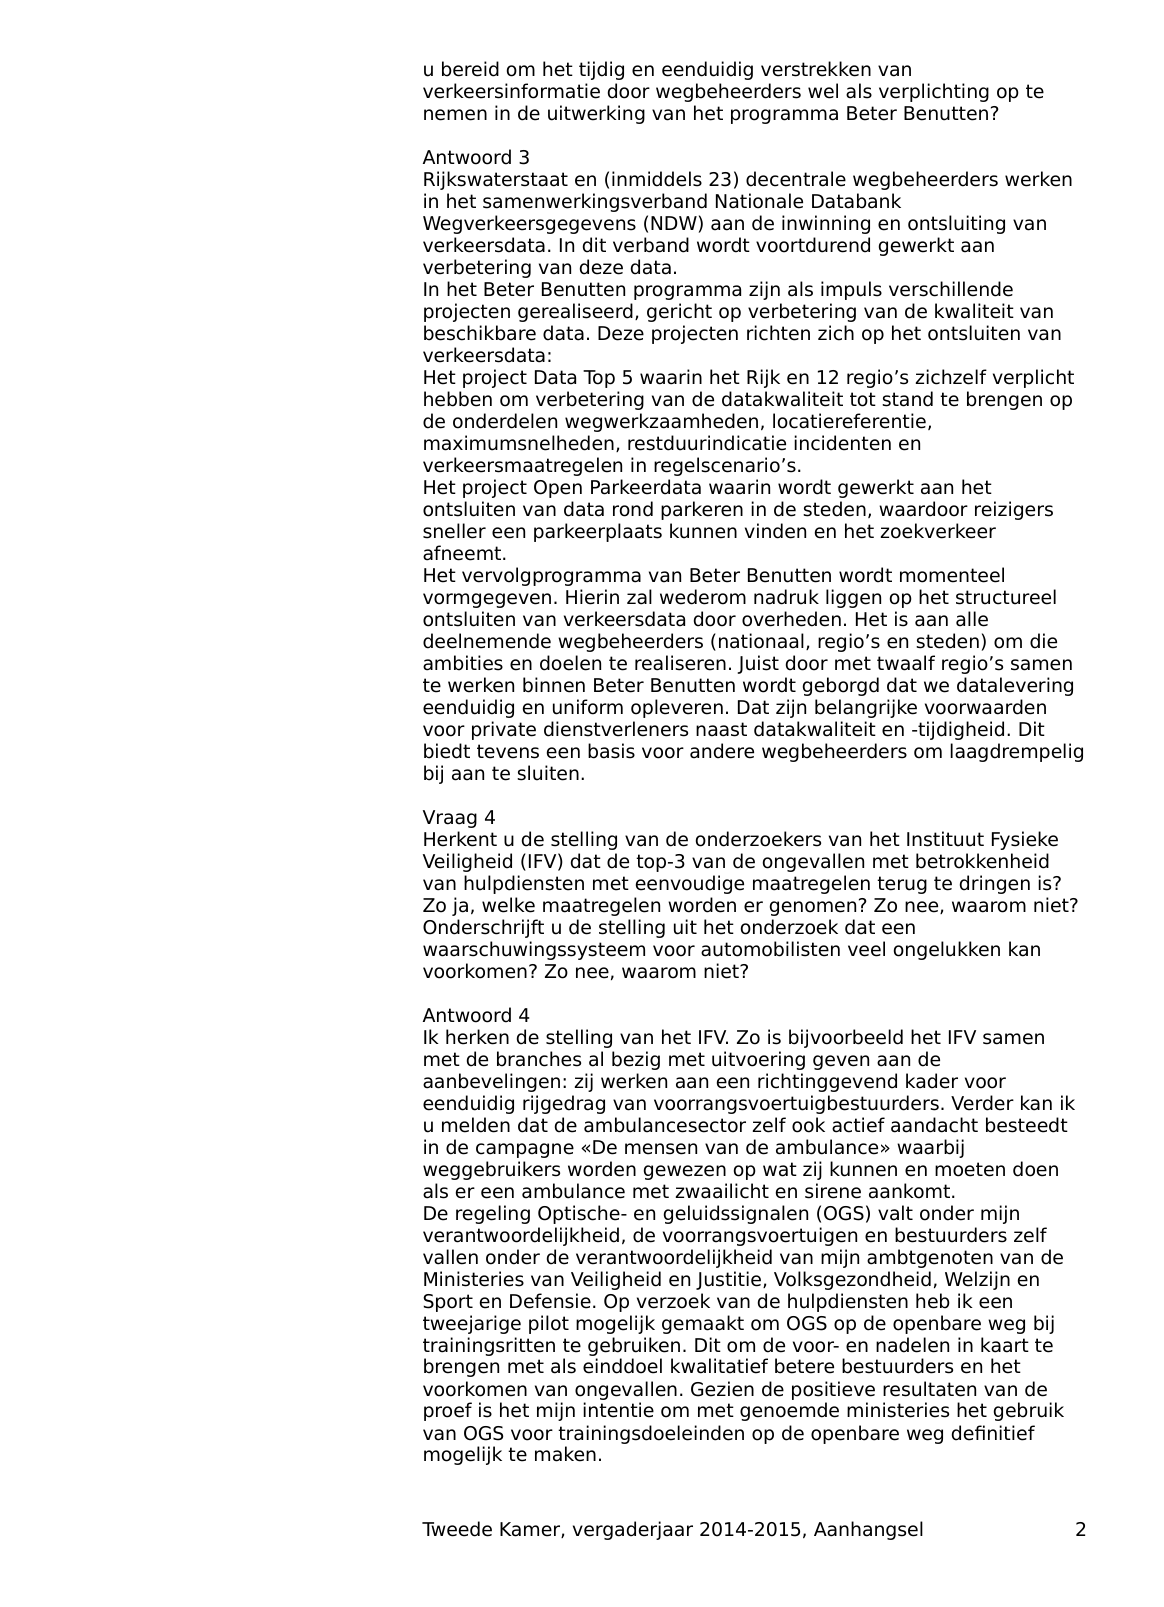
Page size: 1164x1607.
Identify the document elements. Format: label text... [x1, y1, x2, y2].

text Rijkswaterstaat en (inmiddels 23) decentrale wegbeheerders werken in het samenwerkingsverband Nationale Databank Wegverkeersgegevens (NDW) aan de inwinning en ontsluiting van verkeersdata. In dit verband wordt voortdurend gewerkt aan verbetering van deze data. [422, 169, 1087, 279]
text Vraag 4 [422, 807, 1087, 829]
text u bereid om het tijdig en eenduidig verstrekken van verkeersinformatie door wegbeheerders wel als verplichting op te nemen in de uitwerking van het programma Beter Benutten? [422, 59, 1087, 125]
text In het Beter Benutten programma zijn als impuls verschillende projecten gerealiseerd, gericht op verbetering van de kwaliteit van beschikbare data. Deze projecten richten zich op het ontsluiten van verkeersdata: [422, 279, 1087, 367]
text De regeling Optische- en geluidssignalen (OGS) valt onder mijn verantwoordelijkheid, de voorrangsvoertuigen en bestuurders zelf vallen onder de verantwoordelijkheid van mijn ambtgenoten van de Ministeries van Veiligheid en Justitie, Volksgezondheid, Welzijn en Sport en Defensie. Op verzoek van de hulpdiensten heb ik een tweejarige pilot mogelijk gemaakt om OGS op de openbare weg bij trainingsritten te gebruiken. Dit om de voor- en nadelen in kaart te brengen met als einddoel kwalitatief betere bestuurders en het voorkomen van ongevallen. Gezien de positieve resultaten van de proef is het mijn intentie om met genoemde ministeries het gebruik van OGS voor trainingsdoeleinden op de openbare weg definitief mogelijk te maken. [422, 1203, 1087, 1466]
text Het project Open Parkeerdata waarin wordt gewerkt aan het ontsluiten van data rond parkeren in de steden, waardoor reizigers sneller een parkeerplaats kunnen vinden en het zoekverkeer afneemt. [422, 477, 1087, 565]
text Ik herken de stelling van het IFV. Zo is bijvoorbeeld het IFV samen met de branches al bezig met uitvoering geven aan de aanbevelingen: zij werken aan een richtinggevend kader voor eenduidig rijgedrag van voorrangsvoertuigbestuurders. Verder kan ik u melden dat de ambulancesector zelf ook actief aandacht besteedt in de campagne «De mensen van de ambulance» waarbij weggebruikers worden gewezen op wat zij kunnen en moeten doen als er een ambulance met zwaailicht en sirene aankomt. [422, 1027, 1087, 1203]
text Het vervolgprogramma van Beter Benutten wordt momenteel vormgegeven. Hierin zal wederom nadruk liggen op het structureel ontsluiten van verkeersdata door overheden. Het is aan alle deelnemende wegbeheerders (nationaal, regio’s en steden) om die ambities en doelen te realiseren. Juist door met twaalf regio’s samen te werken binnen Beter Benutten wordt geborgd dat we datalevering eenduidig en uniform opleveren. Dat zijn belangrijke voorwaarden voor private dienstverleners naast datakwaliteit en -tijdigheid. Dit biedt tevens een basis voor andere wegbeheerders om laagdrempelig bij aan te sluiten. [422, 565, 1087, 784]
text Antwoord 3 [422, 147, 1087, 169]
text Herkent u de stelling van de onderzoekers van het Instituut Fysieke Veiligheid (IFV) dat de top-3 van de ongevallen met betrokkenheid van hulpdiensten met eenvoudige maatregelen terug te dringen is? Zo ja, welke maatregelen worden er genomen? Zo nee, waarom niet? Onderschrijft u de stelling uit het onderzoek dat een waarschuwingssysteem voor automobilisten veel ongelukken kan voorkomen? Zo nee, waarom niet? [422, 829, 1087, 983]
text Antwoord 4 [422, 1005, 1087, 1027]
text Het project Data Top 5 waarin het Rijk en 12 regio’s zichzelf verplicht hebben om verbetering van de datakwaliteit tot stand te brengen op de onderdelen wegwerkzaamheden, locatiereferentie, maximumsnelheden, restduurindicatie incidenten en verkeersmaatregelen in regelscenario’s. [422, 367, 1087, 477]
